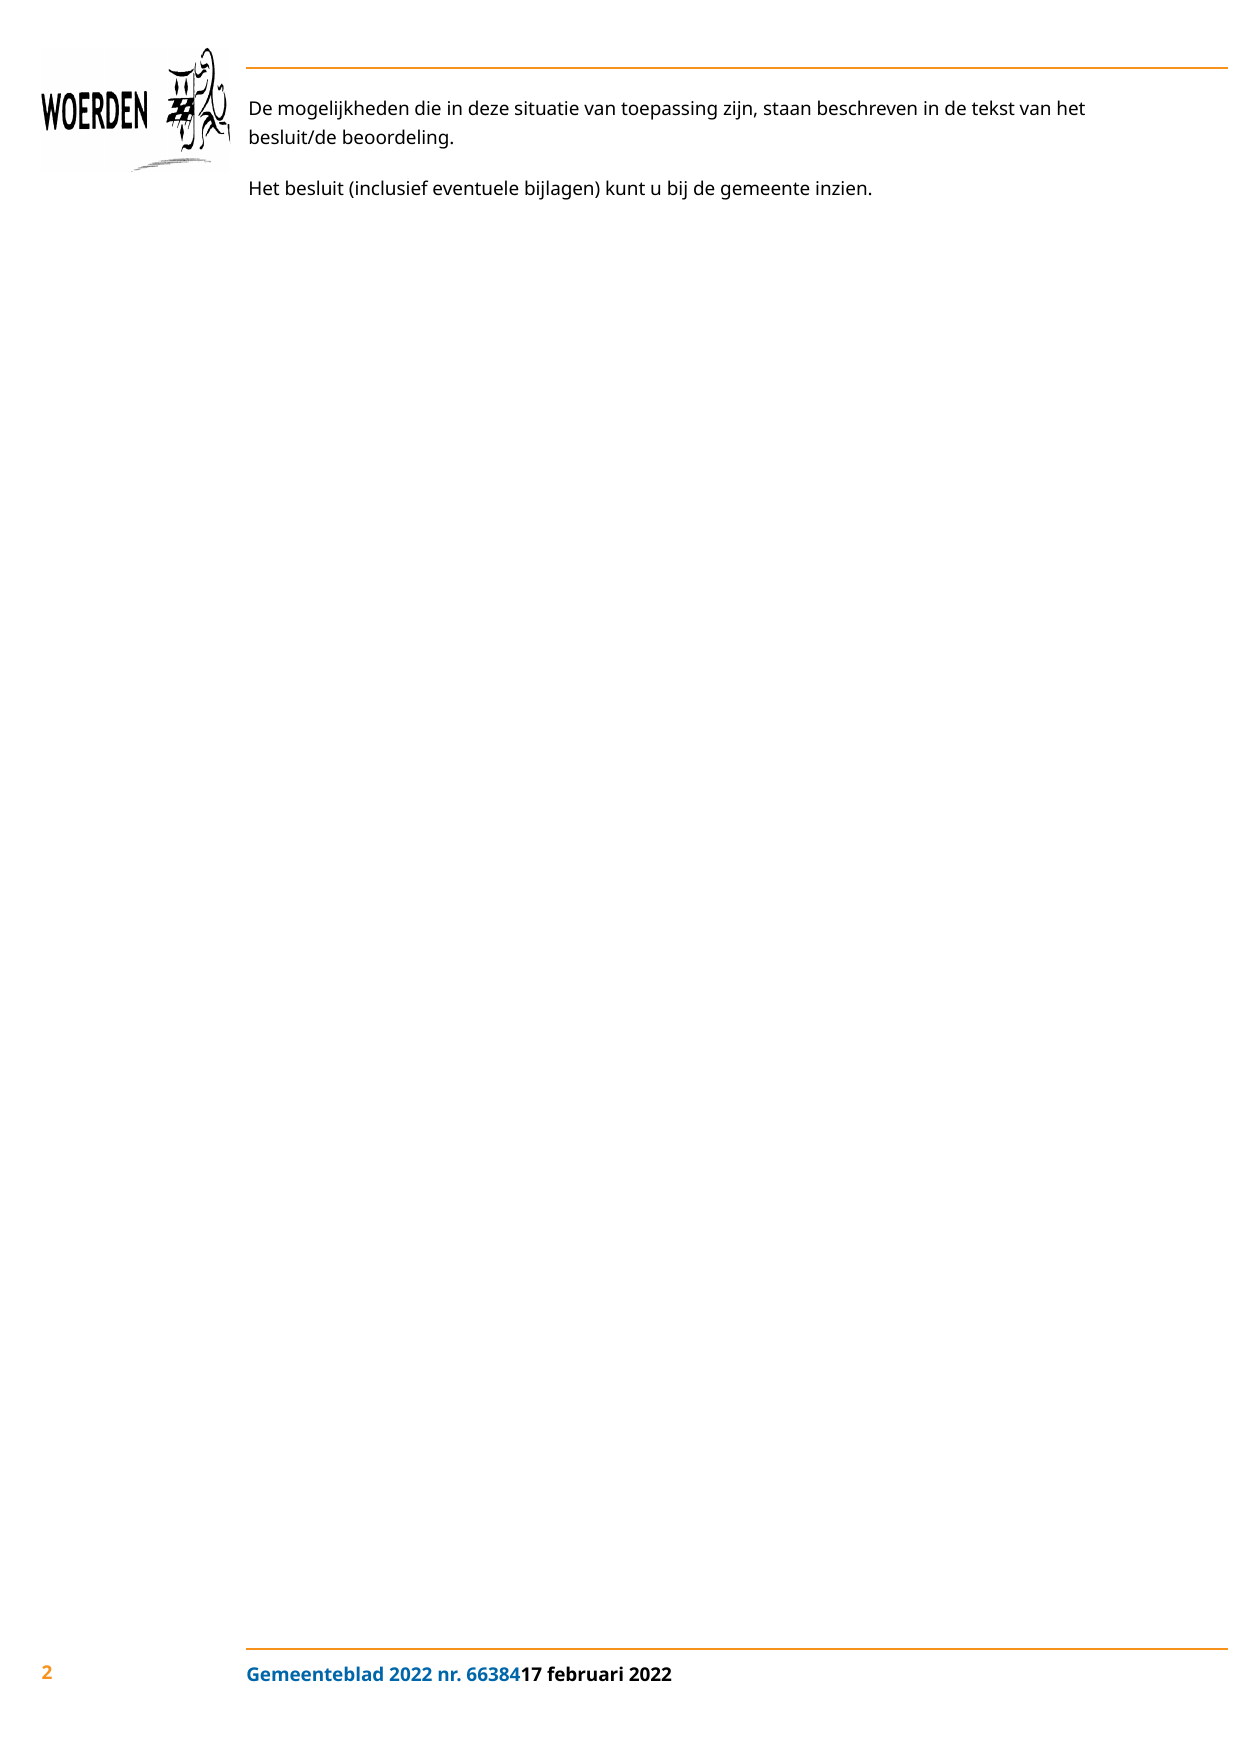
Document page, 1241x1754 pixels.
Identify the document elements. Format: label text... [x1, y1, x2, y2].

picture [41, 47, 231, 172]
text Het besluit (inclusief eventuele bijlagen) kunt u bij de gemeente inzien. [248, 175, 1152, 201]
text De mogelijkheden die in deze situatie van toepassing zijn, staan beschreven in de tekst van het besluit/de beoordeling. [248, 95, 1152, 150]
